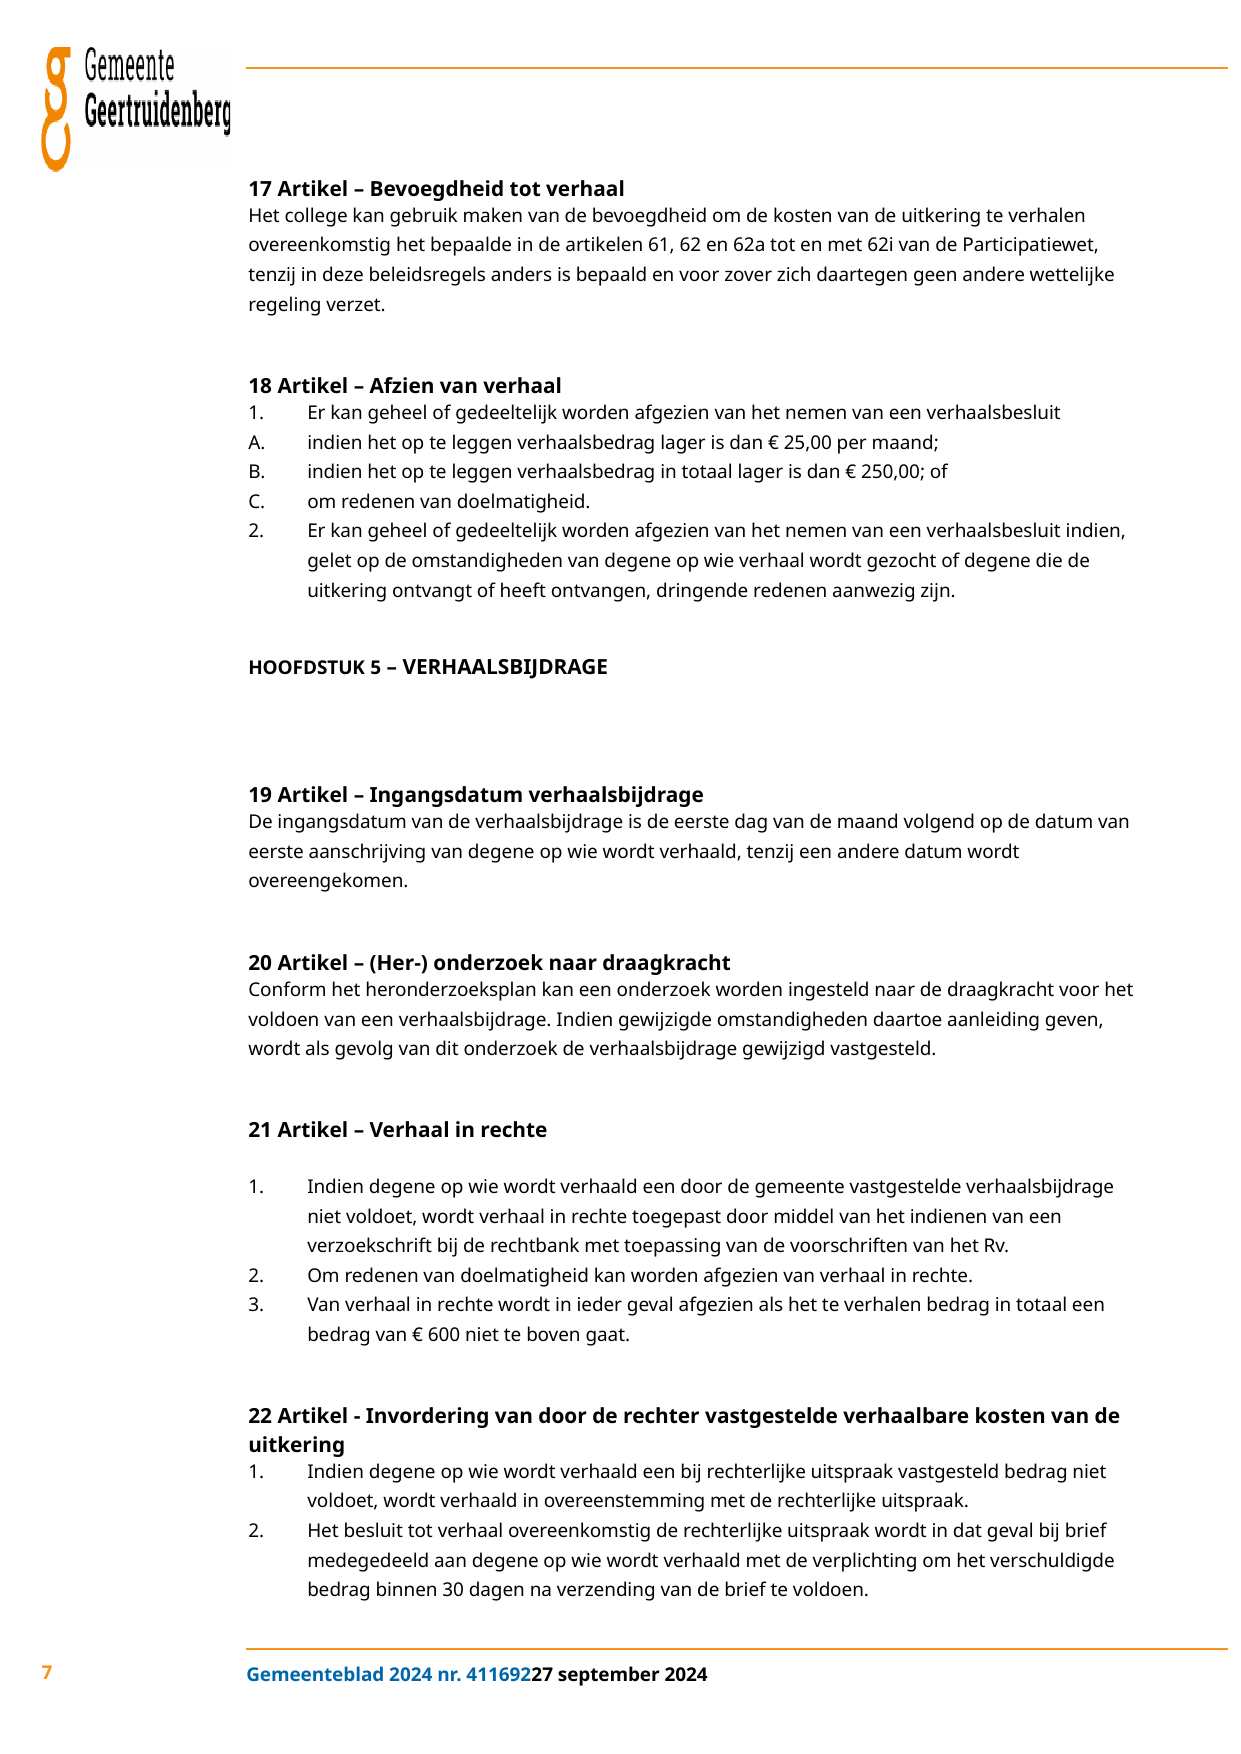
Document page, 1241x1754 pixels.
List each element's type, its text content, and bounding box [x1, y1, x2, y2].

picture [41, 47, 231, 172]
text 20 Artikel – (Her-) onderzoek naar draagkracht [248, 948, 1152, 976]
text De ingangsdatum van de verhaalsbijdrage is de eerste dag van de maand volgend op de datum van eerste aanschrijving van degene op wie wordt verhaald, tenzij een andere datum wordt overeengekomen. [248, 808, 1152, 893]
text 17 Artikel – Bevoegdheid tot verhaal [248, 174, 1152, 202]
text 18 Artikel – Afzien van verhaal [248, 371, 1152, 399]
list Indien degene op wie wordt verhaald een door de gemeente vastgestelde verhaalsbijdrage niet voldoet, wordt verhaal in rechte toegepast door middel van het indienen van een verzoekschrift bij de rechtbank met toepassing van de voorschriften van het Rv. [248, 1173, 1152, 1258]
list indien het op te leggen verhaalsbedrag in totaal lager is dan € 250,00; of [248, 458, 1152, 484]
list Er kan geheel of gedeeltelijk worden afgezien van het nemen van een verhaalsbesluit [248, 399, 1152, 425]
list Er kan geheel of gedeeltelijk worden afgezien van het nemen van een verhaalsbesluit indien, gelet op de omstandigheden van degene op wie verhaal wordt gezocht of degene die de uitkering ontvangt of heeft ontvangen, dringende redenen aanwezig zijn. [248, 518, 1152, 602]
text 22 Artikel - Invordering van door de rechter vastgestelde verhaalbare kosten van de uitkering [248, 1401, 1152, 1458]
text Conform het heronderzoeksplan kan een onderzoek worden ingesteld naar de draagkracht voor het voldoen van een verhaalsbijdrage. Indien gewijzigde omstandigheden daartoe aanleiding geven, wordt als gevolg van dit onderzoek de verhaalsbijdrage gewijzigd vastgesteld. [248, 976, 1152, 1061]
text HOOFDSTUK 5 – VERHAALSBIJDRAGE [248, 652, 1152, 680]
list om redenen van doelmatigheid. [248, 488, 1152, 514]
list Van verhaal in rechte wordt in ieder geval afgezien als het te verhalen bedrag in totaal een bedrag van € 600 niet te boven gaat. [248, 1292, 1152, 1347]
list Het besluit tot verhaal overeenkomstig de rechterlijke uitspraak wordt in dat geval bij brief medegedeeld aan degene op wie wordt verhaald met de verplichting om het verschuldigde bedrag binnen 30 dagen na verzending van de brief te voldoen. [248, 1517, 1152, 1602]
list indien het op te leggen verhaalsbedrag lager is dan € 25,00 per maand; [248, 429, 1152, 454]
text 21 Artikel – Verhaal in rechte [248, 1115, 1152, 1144]
list Om redenen van doelmatigheid kan worden afgezien van verhaal in rechte. [248, 1262, 1152, 1288]
text Het college kan gebruik maken van de bevoegdheid om de kosten van de uitkering te verhalen overeenkomstig het bepaalde in de artikelen 61, 62 en 62a tot en met 62i van de Participatiewet, tenzij in deze beleidsregels anders is bepaald en voor zover zich daartegen geen andere wettelijke regeling verzet. [248, 202, 1152, 317]
text 19 Artikel – Ingangsdatum verhaalsbijdrage [248, 780, 1152, 808]
list Indien degene op wie wordt verhaald een bij rechterlijke uitspraak vastgesteld bedrag niet voldoet, wordt verhaald in overeenstemming met de rechterlijke uitspraak. [248, 1458, 1152, 1513]
